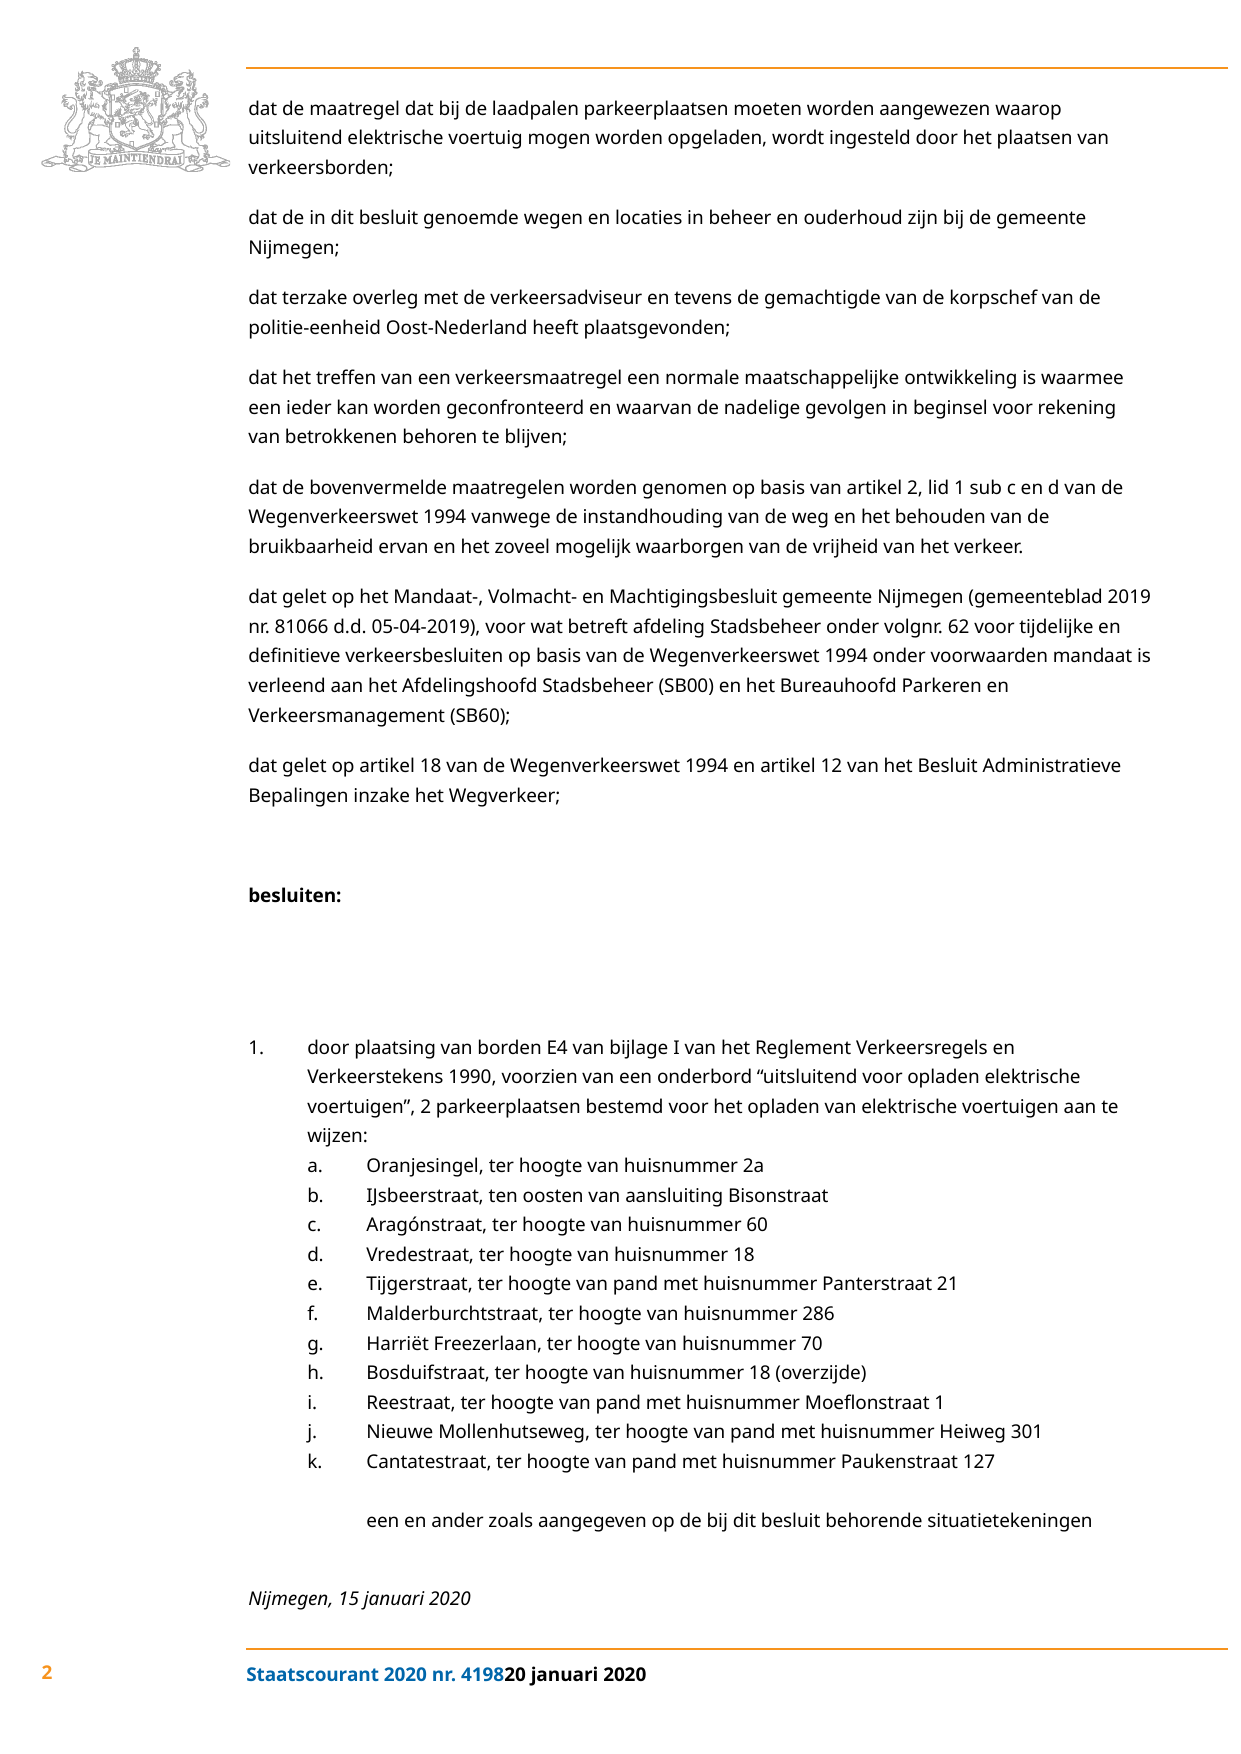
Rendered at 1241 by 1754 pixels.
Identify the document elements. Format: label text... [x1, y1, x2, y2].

list Malderburchtstraat, ter hoogte van huisnummer 286 [307, 1300, 1152, 1326]
text dat terzake overleg met de verkeersadviseur en tevens de gemachtigde van de korpschef van de politie-eenheid Oost-Nederland heeft plaatsgevonden; [248, 284, 1152, 340]
text Nijmegen, 15 januari 2020 [248, 1585, 1152, 1610]
list Harriët Freezerlaan, ter hoogte van huisnummer 70 [307, 1330, 1152, 1356]
list Vredestraat, ter hoogte van huisnummer 18 [307, 1241, 1152, 1267]
text dat gelet op het Mandaat-, Volmacht- en Machtigingsbesluit gemeente Nijmegen (gemeenteblad 2019 nr. 81066 d.d. 05-04-2019), voor wat betreft afdeling Stadsbeheer onder volgnr. 62 voor tijdelijke en definitieve verkeersbesluiten op basis van de Wegenverkeerswet 1994 onder voorwaarden mandaat is verleend aan het Afdelingshoofd Stadsbeheer (SB00) en het Bureauhoofd Parkeren en Verkeersmanagement (SB60); [248, 583, 1152, 728]
list Aragónstraat, ter hoogte van huisnummer 60 [307, 1211, 1152, 1237]
text besluiten: [248, 883, 1152, 908]
text dat de bovenvermelde maatregelen worden genomen op basis van artikel 2, lid 1 sub c en d van de Wegenverkeerswet 1994 vanwege de instandhouding van de weg en het behouden van de bruikbaarheid ervan en het zoveel mogelijk waarborgen van de vrijheid van het verkeer. [248, 474, 1152, 559]
text dat de in dit besluit genoemde wegen en locaties in beheer en ouderhoud zijn bij de gemeente Nijmegen; [248, 204, 1152, 260]
list Reestraat, ter hoogte van pand met huisnummer Moeflonstraat 1 [307, 1389, 1152, 1415]
list Nieuwe Mollenhutseweg, ter hoogte van pand met huisnummer Heiweg 301 [307, 1418, 1152, 1444]
list een en ander zoals aangegeven op de bij dit besluit behorende situatietekeningen [307, 1507, 1152, 1533]
list Oranjesingel, ter hoogte van huisnummer 2a [307, 1152, 1152, 1178]
picture [41, 47, 231, 172]
text dat gelet op artikel 18 van de Wegenverkeerswet 1994 en artikel 12 van het Besluit Administratieve Bepalingen inzake het Wegverkeer; [248, 752, 1152, 808]
text dat het treffen van een verkeersmaatregel een normale maatschappelijke ontwikkeling is waarmee een ieder kan worden geconfronteerd en waarvan de nadelige gevolgen in beginsel voor rekening van betrokkenen behoren te blijven; [248, 364, 1152, 449]
list Bosduifstraat, ter hoogte van huisnummer 18 (overzijde) [307, 1359, 1152, 1385]
list Tijgerstraat, ter hoogte van pand met huisnummer Panterstraat 21 [307, 1271, 1152, 1296]
list IJsbeerstraat, ten oosten van aansluiting Bisonstraat [307, 1182, 1152, 1208]
text dat de maatregel dat bij de laadpalen parkeerplaatsen moeten worden aangewezen waarop uitsluitend elektrische voertuig mogen worden opgeladen, wordt ingesteld door het plaatsen van verkeersborden; [248, 95, 1152, 180]
list Cantatestraat, ter hoogte van pand met huisnummer Paukenstraat 127 [307, 1448, 1152, 1474]
list door plaatsing van borden E4 van bijlage I van het Reglement Verkeersregels en Verkeerstekens 1990, voorzien van een onderbord “uitsluitend voor opladen elektrische voertuigen”, 2 parkeerplaatsen bestemd voor het opladen van elektrische voertuigen aan te wijzen: [248, 1034, 1152, 1148]
